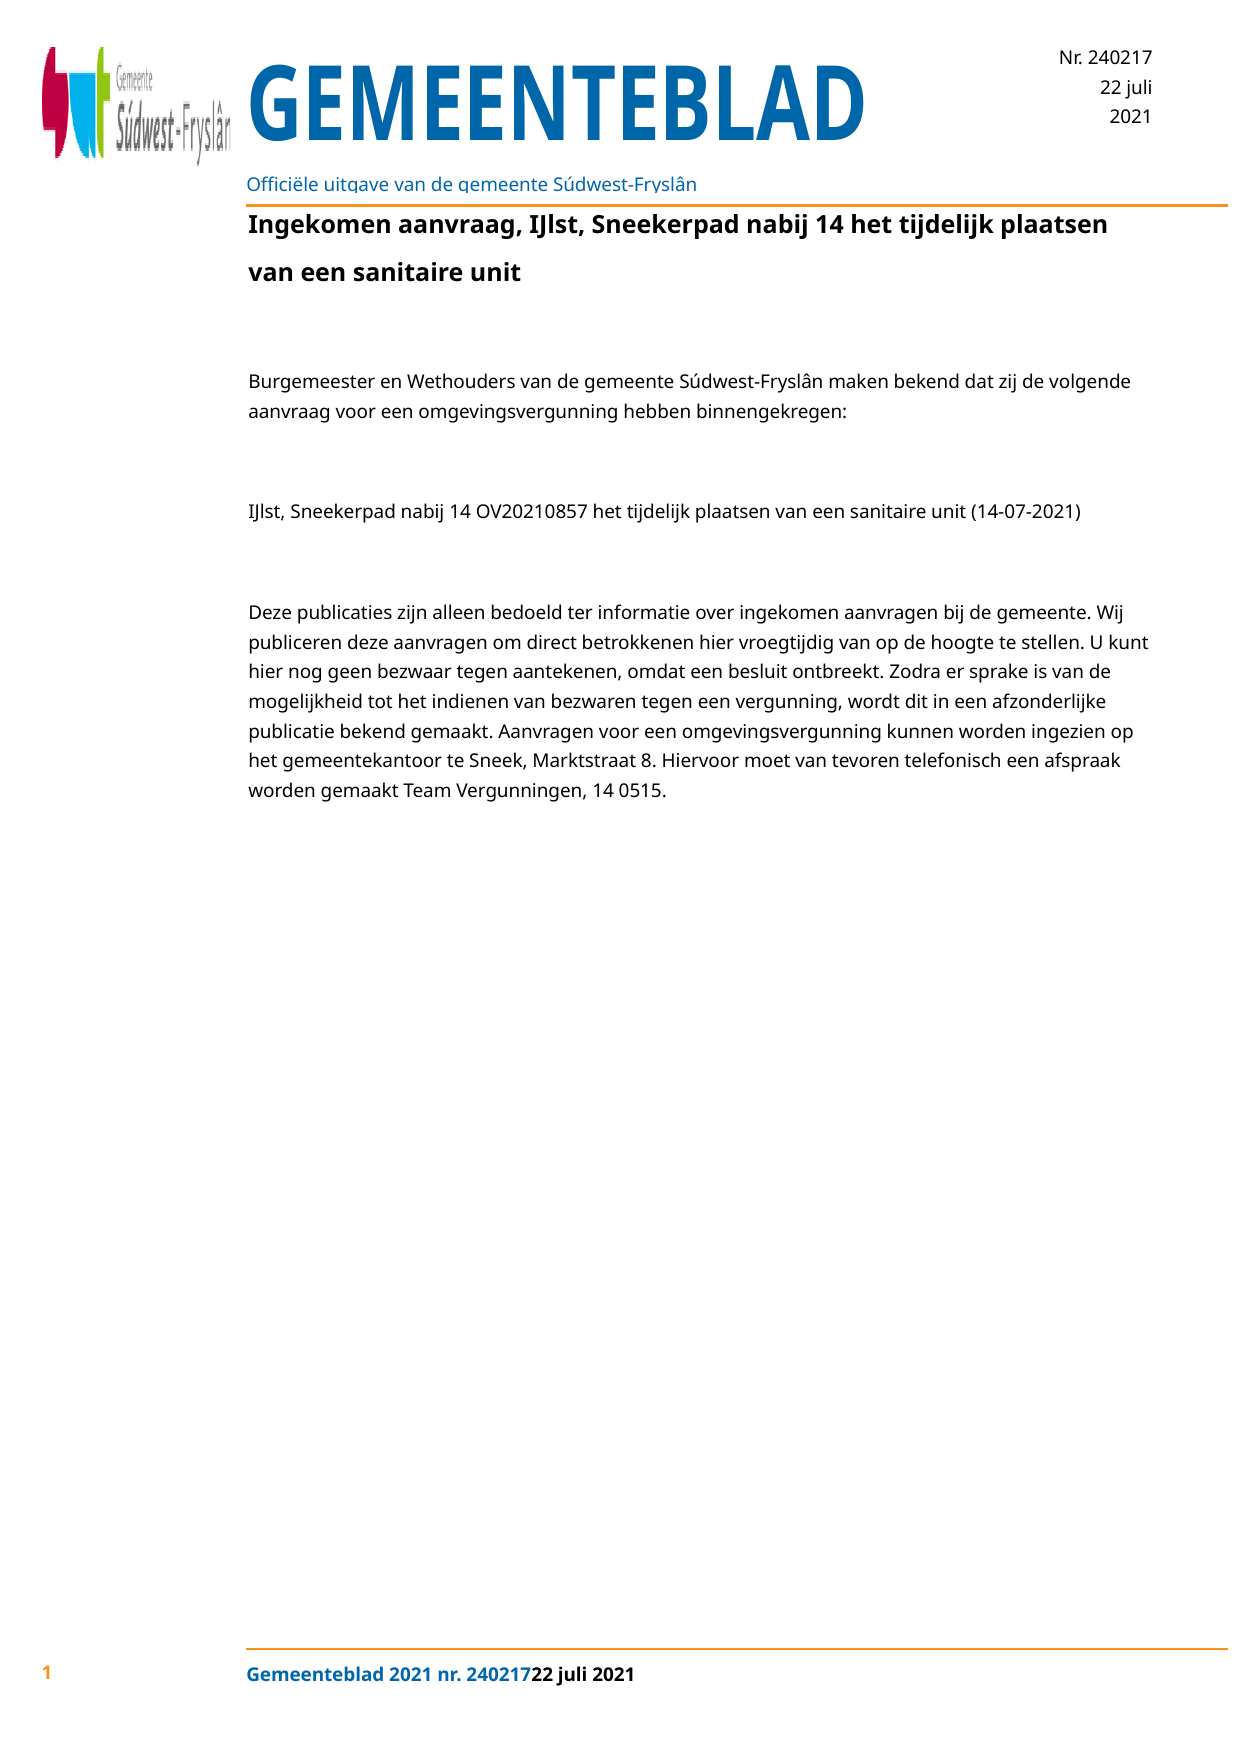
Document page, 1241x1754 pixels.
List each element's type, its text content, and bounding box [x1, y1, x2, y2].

text Burgemeester en Wethouders van de gemeente Súdwest-Fryslân maken bekend dat zij de volgende aanvraag voor een omgevingsvergunning hebben binnengekregen: [248, 368, 1152, 424]
text IJlst, Sneekerpad nabij 14 OV20210857 het tijdelijk plaatsen van een sanitaire unit (14-07-2021) [248, 499, 1152, 524]
picture [41, 47, 231, 172]
text Ingekomen aanvraag, IJlst, Sneekerpad nabij 14 het tijdelijk plaatsen van een sanitaire unit [248, 207, 1152, 288]
text Deze publicaties zijn alleen bedoeld ter informatie over ingekomen aanvragen bij de gemeente. Wij publiceren deze aanvragen om direct betrokkenen hier vroegtijdig van op de hoogte te stellen. U kunt hier nog geen bezwaar tegen aantekenen, omdat een besluit ontbreekt. Zodra er sprake is van de mogelijkheid tot het indienen van bezwaren tegen een vergunning, wordt dit in een afzonderlijke publicatie bekend gemaakt. Aanvragen voor een omgevingsvergunning kunnen worden ingezien op het gemeentekantoor te Sneek, Marktstraat 8. Hiervoor moet van tevoren telefonisch een afspraak worden gemaakt Team Vergunningen, 14 0515. [248, 599, 1152, 803]
